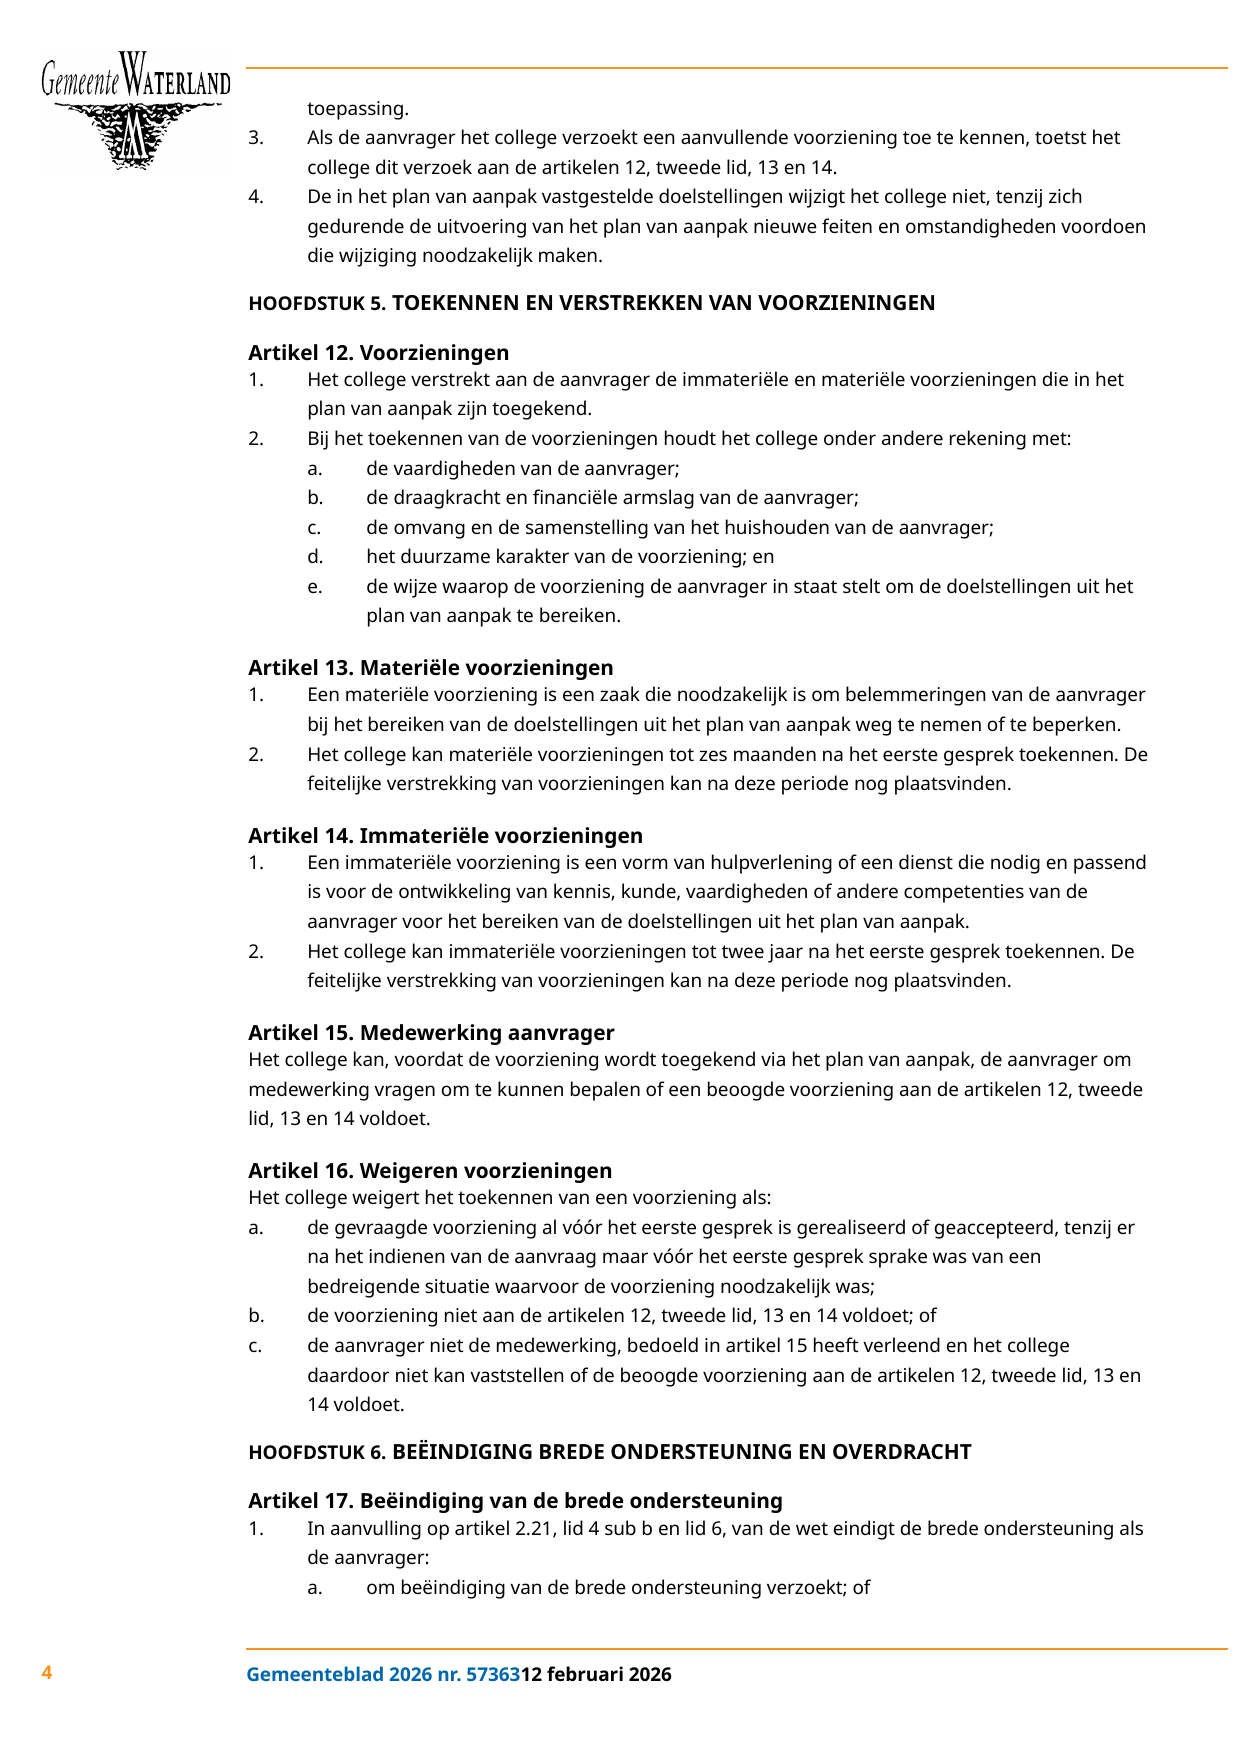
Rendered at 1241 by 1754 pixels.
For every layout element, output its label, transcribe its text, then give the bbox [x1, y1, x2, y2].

list het duurzame karakter van de voorziening; en [307, 543, 1152, 569]
list De in het plan van aanpak vastgestelde doelstellingen wijzigt het college niet, tenzij zich gedurende de uitvoering van het plan van aanpak nieuwe feiten en omstandigheden voordoen die wijziging noodzakelijk maken. [248, 183, 1152, 268]
text HOOFDSTUK 6. BEËINDIGING BREDE ONDERSTEUNING EN OVERDRACHT [248, 1437, 1152, 1466]
list de vaardigheden van de aanvrager; [307, 455, 1152, 481]
text Artikel 13. Materiële voorzieningen [248, 653, 1152, 682]
list om beëindiging van de brede ondersteuning verzoekt; of [307, 1574, 1152, 1600]
text Artikel 16. Weigeren voorzieningen [248, 1156, 1152, 1184]
text Het college weigert het toekennen van een voorziening als: [248, 1184, 1152, 1210]
list toepassing. [248, 95, 1152, 121]
text Artikel 12. Voorzieningen [248, 338, 1152, 366]
list Als de aanvrager het college verzoekt een aanvullende voorziening toe te kennen, toetst het college dit verzoek aan de artikelen 12, tweede lid, 13 en 14. [248, 124, 1152, 180]
list Het college kan materiële voorzieningen tot zes maanden na het eerste gesprek toekennen. De feitelijke verstrekking van voorzieningen kan na deze periode nog plaatsvinden. [248, 741, 1152, 796]
list de omvang en de samenstelling van het huishouden van de aanvrager; [307, 514, 1152, 540]
list de wijze waarop de voorziening de aanvrager in staat stelt om de doelstellingen uit het plan van aanpak te bereiken. [307, 573, 1152, 628]
list Een materiële voorziening is een zaak die noodzakelijk is om belemmeringen van de aanvrager bij het bereiken van de doelstellingen uit het plan van aanpak weg te nemen of te beperken. [248, 682, 1152, 737]
text Artikel 17. Beëindiging van de brede ondersteuning [248, 1486, 1152, 1515]
text HOOFDSTUK 5. TOEKENNEN EN VERSTREKKEN VAN VOORZIENINGEN [248, 288, 1152, 317]
list Bij het toekennen van de voorzieningen houdt het college onder andere rekening met: [248, 425, 1152, 451]
text Artikel 15. Medewerking aanvrager [248, 1018, 1152, 1046]
text Het college kan, voordat de voorziening wordt toegekend via het plan van aanpak, de aanvrager om medewerking vragen om te kunnen bepalen of een beoogde voorziening aan de artikelen 12, tweede lid, 13 en 14 voldoet. [248, 1046, 1152, 1131]
list de draagkracht en financiële armslag van de aanvrager; [307, 484, 1152, 510]
list de gevraagde voorziening al vóór het eerste gesprek is gerealiseerd of geaccepteerd, tenzij er na het indienen van de aanvraag maar vóór het eerste gesprek sprake was van een bedreigende situatie waarvoor de voorziening noodzakelijk was; [248, 1214, 1152, 1299]
list de aanvrager niet de medewerking, bedoeld in artikel 15 heeft verleend en het college daardoor niet kan vaststellen of de beoogde voorziening aan de artikelen 12, tweede lid, 13 en 14 voldoet. [248, 1332, 1152, 1417]
list In aanvulling op artikel 2.21, lid 4 sub b en lid 6, van de wet eindigt de brede ondersteuning als de aanvrager: [248, 1515, 1152, 1570]
list Het college kan immateriële voorzieningen tot twee jaar na het eerste gesprek toekennen. De feitelijke verstrekking van voorzieningen kan na deze periode nog plaatsvinden. [248, 938, 1152, 993]
list Een immateriële voorziening is een vorm van hulpverlening of een dienst die nodig en passend is voor de ontwikkeling van kennis, kunde, vaardigheden of andere competenties van de aanvrager voor het bereiken van de doelstellingen uit het plan van aanpak. [248, 849, 1152, 934]
text Artikel 14. Immateriële voorzieningen [248, 821, 1152, 849]
picture [41, 47, 231, 172]
list de voorziening niet aan de artikelen 12, tweede lid, 13 en 14 voldoet; of [248, 1303, 1152, 1328]
list Het college verstrekt aan de aanvrager de immateriële en materiële voorzieningen die in het plan van aanpak zijn toegekend. [248, 366, 1152, 421]
